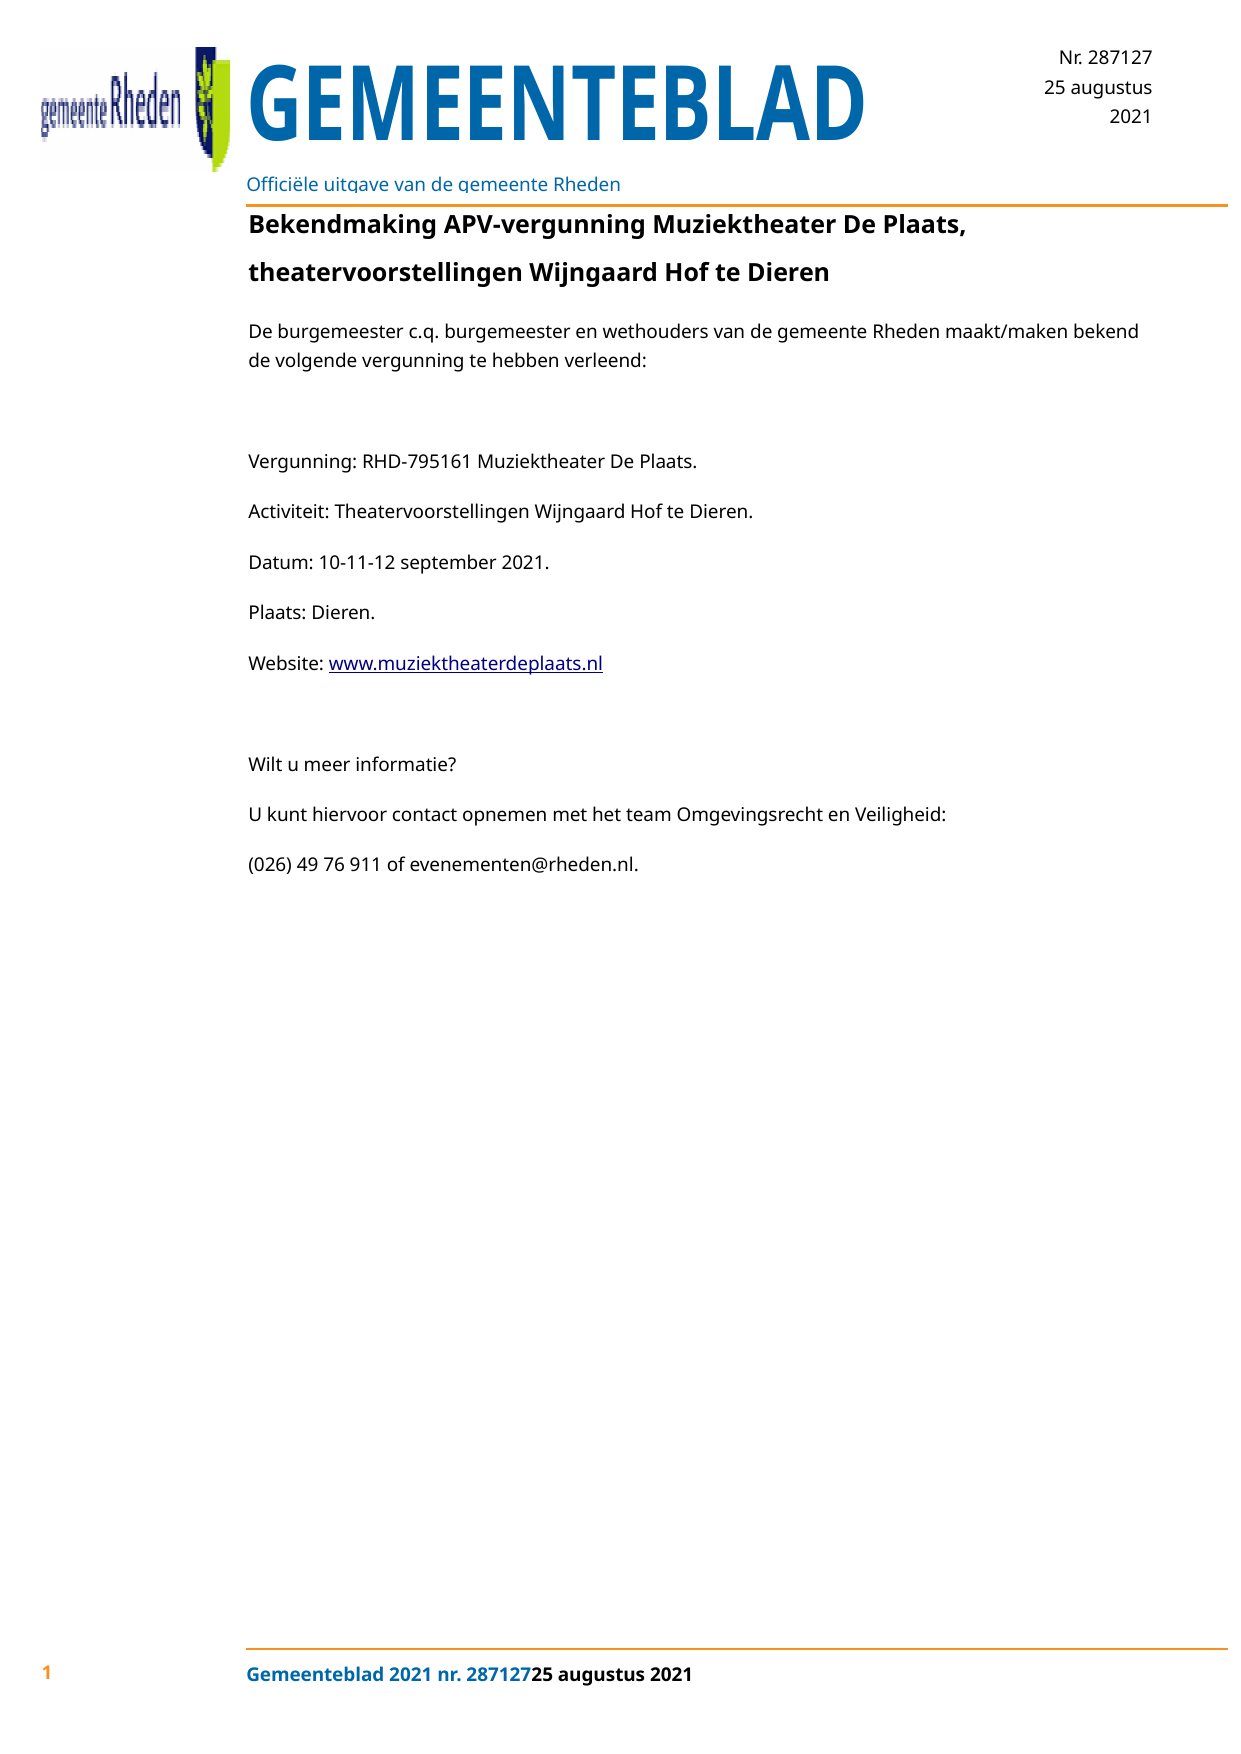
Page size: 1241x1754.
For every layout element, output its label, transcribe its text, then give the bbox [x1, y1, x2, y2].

text Plaats: Dieren. [248, 599, 1152, 625]
text Website: www.muziektheaterdeplaats.nl [248, 650, 1152, 676]
text U kunt hiervoor contact opnemen met het team Omgevingsrecht en Veiligheid: [248, 801, 1152, 827]
text Activiteit: Theatervoorstellingen Wijngaard Hof te Dieren. [248, 499, 1152, 524]
text (026) 49 76 911 of evenementen@rheden.nl. [248, 852, 1152, 877]
text Bekendmaking APV-vergunning Muziektheater De Plaats, theatervoorstellingen Wijngaard Hof te Dieren [248, 207, 1152, 288]
text Wilt u meer informatie? [248, 751, 1152, 777]
picture [41, 47, 231, 172]
text Datum: 10-11-12 september 2021. [248, 549, 1152, 575]
text De burgemeester c.q. burgemeester en wethouders van de gemeente Rheden maakt/maken bekend de volgende vergunning te hebben verleend: [248, 318, 1152, 373]
text Vergunning: RHD-795161 Muziektheater De Plaats. [248, 448, 1152, 474]
